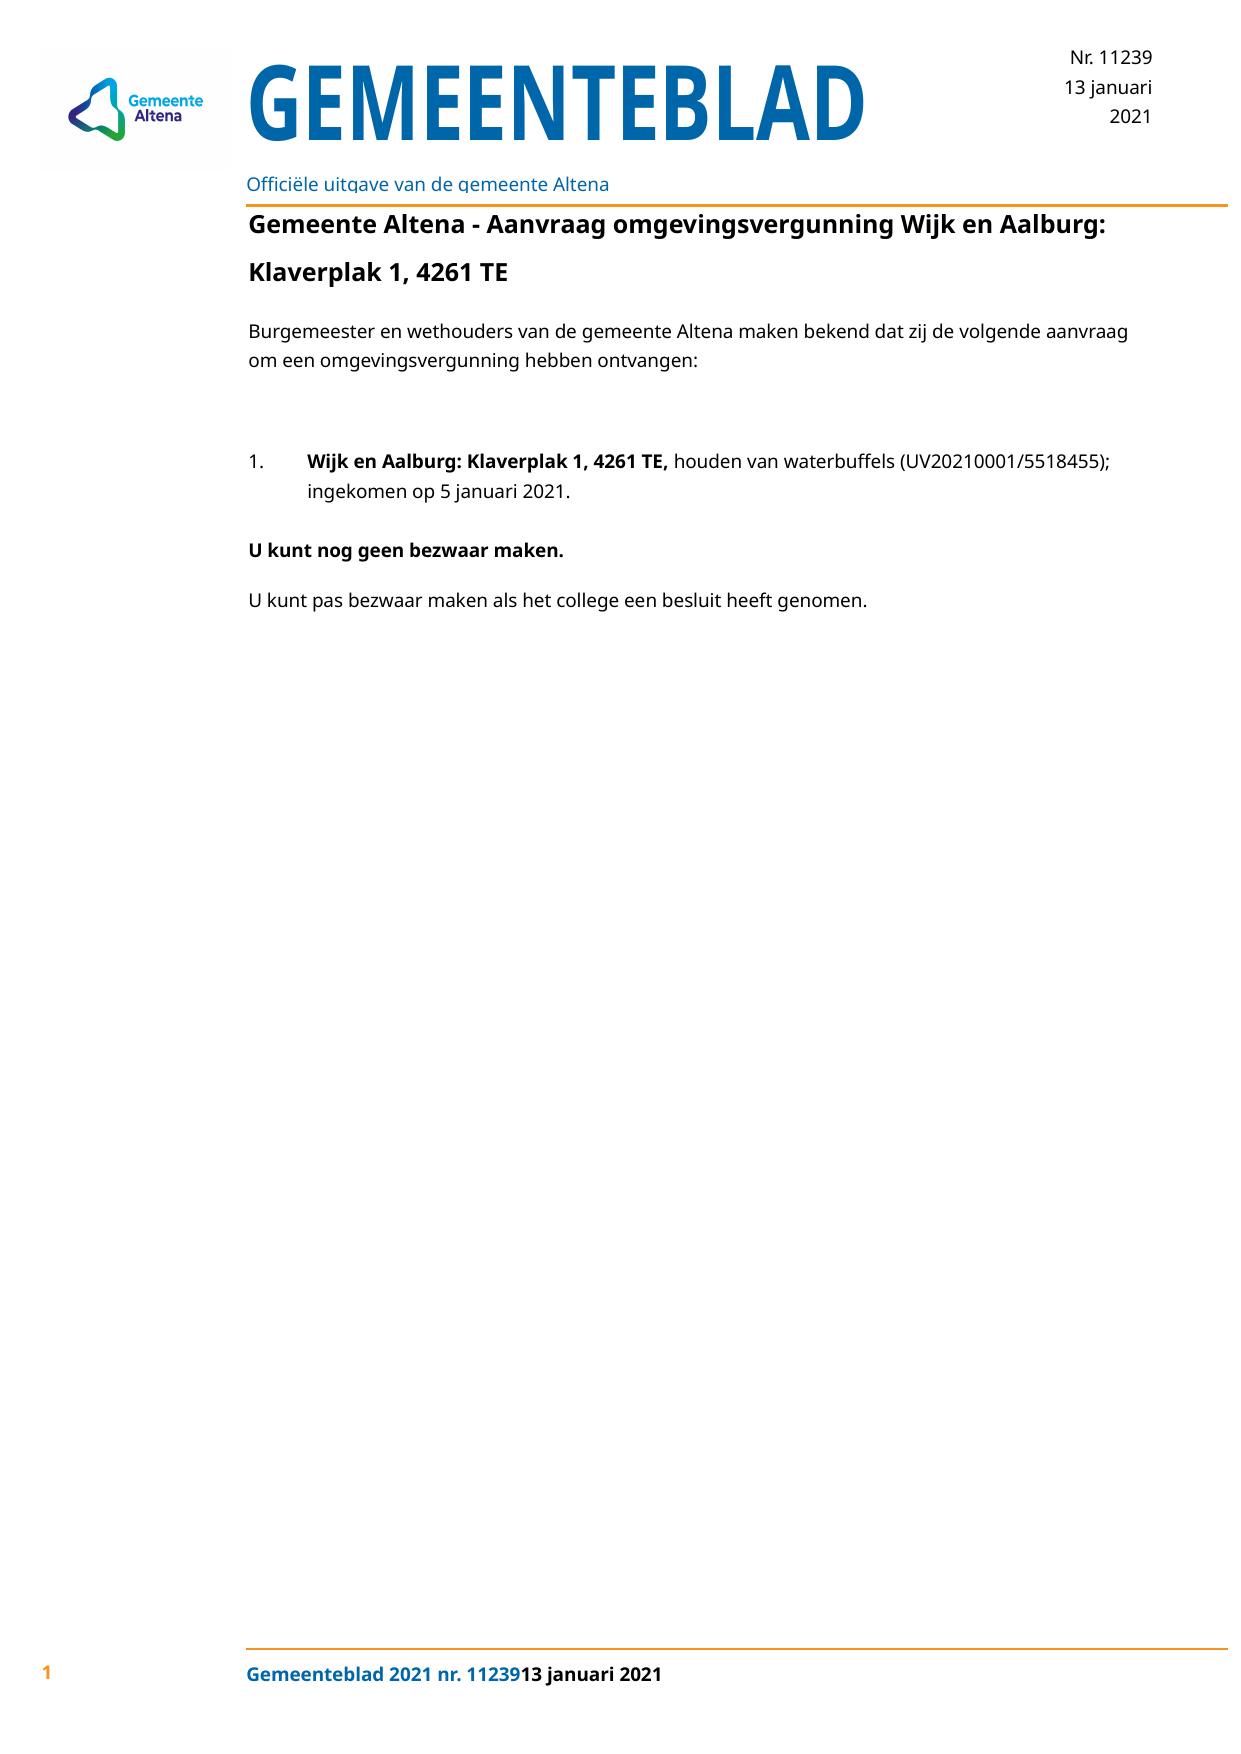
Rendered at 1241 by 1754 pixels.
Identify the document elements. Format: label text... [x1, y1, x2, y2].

picture [41, 47, 231, 172]
text Gemeente Altena - Aanvraag omgevingsvergunning Wijk en Aalburg: Klaverplak 1, 4261 TE [248, 207, 1152, 288]
text U kunt nog geen bezwaar maken. [248, 537, 1152, 563]
list Wijk en Aalburg: Klaverplak 1, 4261 TE, houden van waterbuffels (UV20210001/5518455); ingekomen op 5 januari 2021. [248, 448, 1152, 504]
text U kunt pas bezwaar maken als het college een besluit heeft genomen. [248, 587, 1152, 613]
text Burgemeester en wethouders van de gemeente Altena maken bekend dat zij de volgende aanvraag om een omgevingsvergunning hebben ontvangen: [248, 318, 1152, 373]
